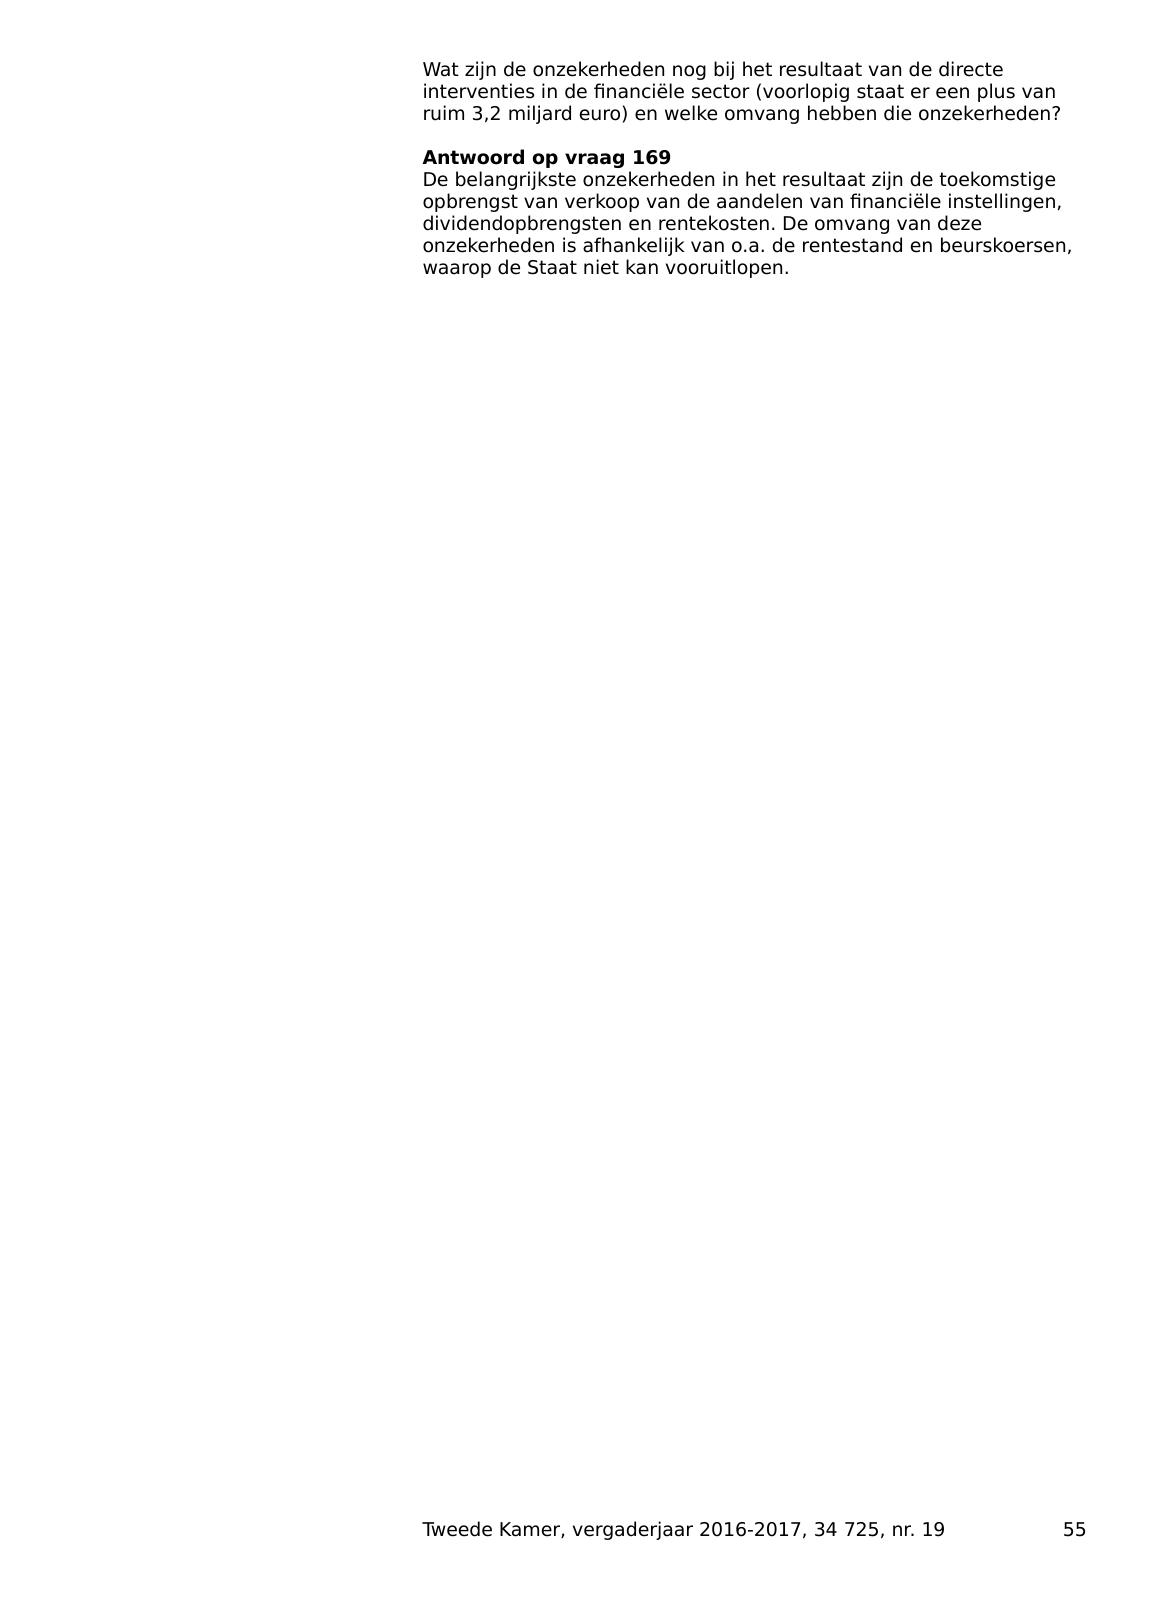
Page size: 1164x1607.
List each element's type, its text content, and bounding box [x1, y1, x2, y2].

text Antwoord op vraag 169 [422, 147, 1087, 169]
text Wat zijn de onzekerheden nog bij het resultaat van de directe interventies in de financiële sector (voorlopig staat er een plus van ruim 3,2 miljard euro) en welke omvang hebben die onzekerheden? [422, 59, 1087, 125]
text De belangrijkste onzekerheden in het resultaat zijn de toekomstige opbrengst van verkoop van de aandelen van financiële instellingen, dividendopbrengsten en rentekosten. De omvang van deze onzekerheden is afhankelijk van o.a. de rentestand en beurskoersen, waarop de Staat niet kan vooruitlopen. [422, 169, 1087, 279]
